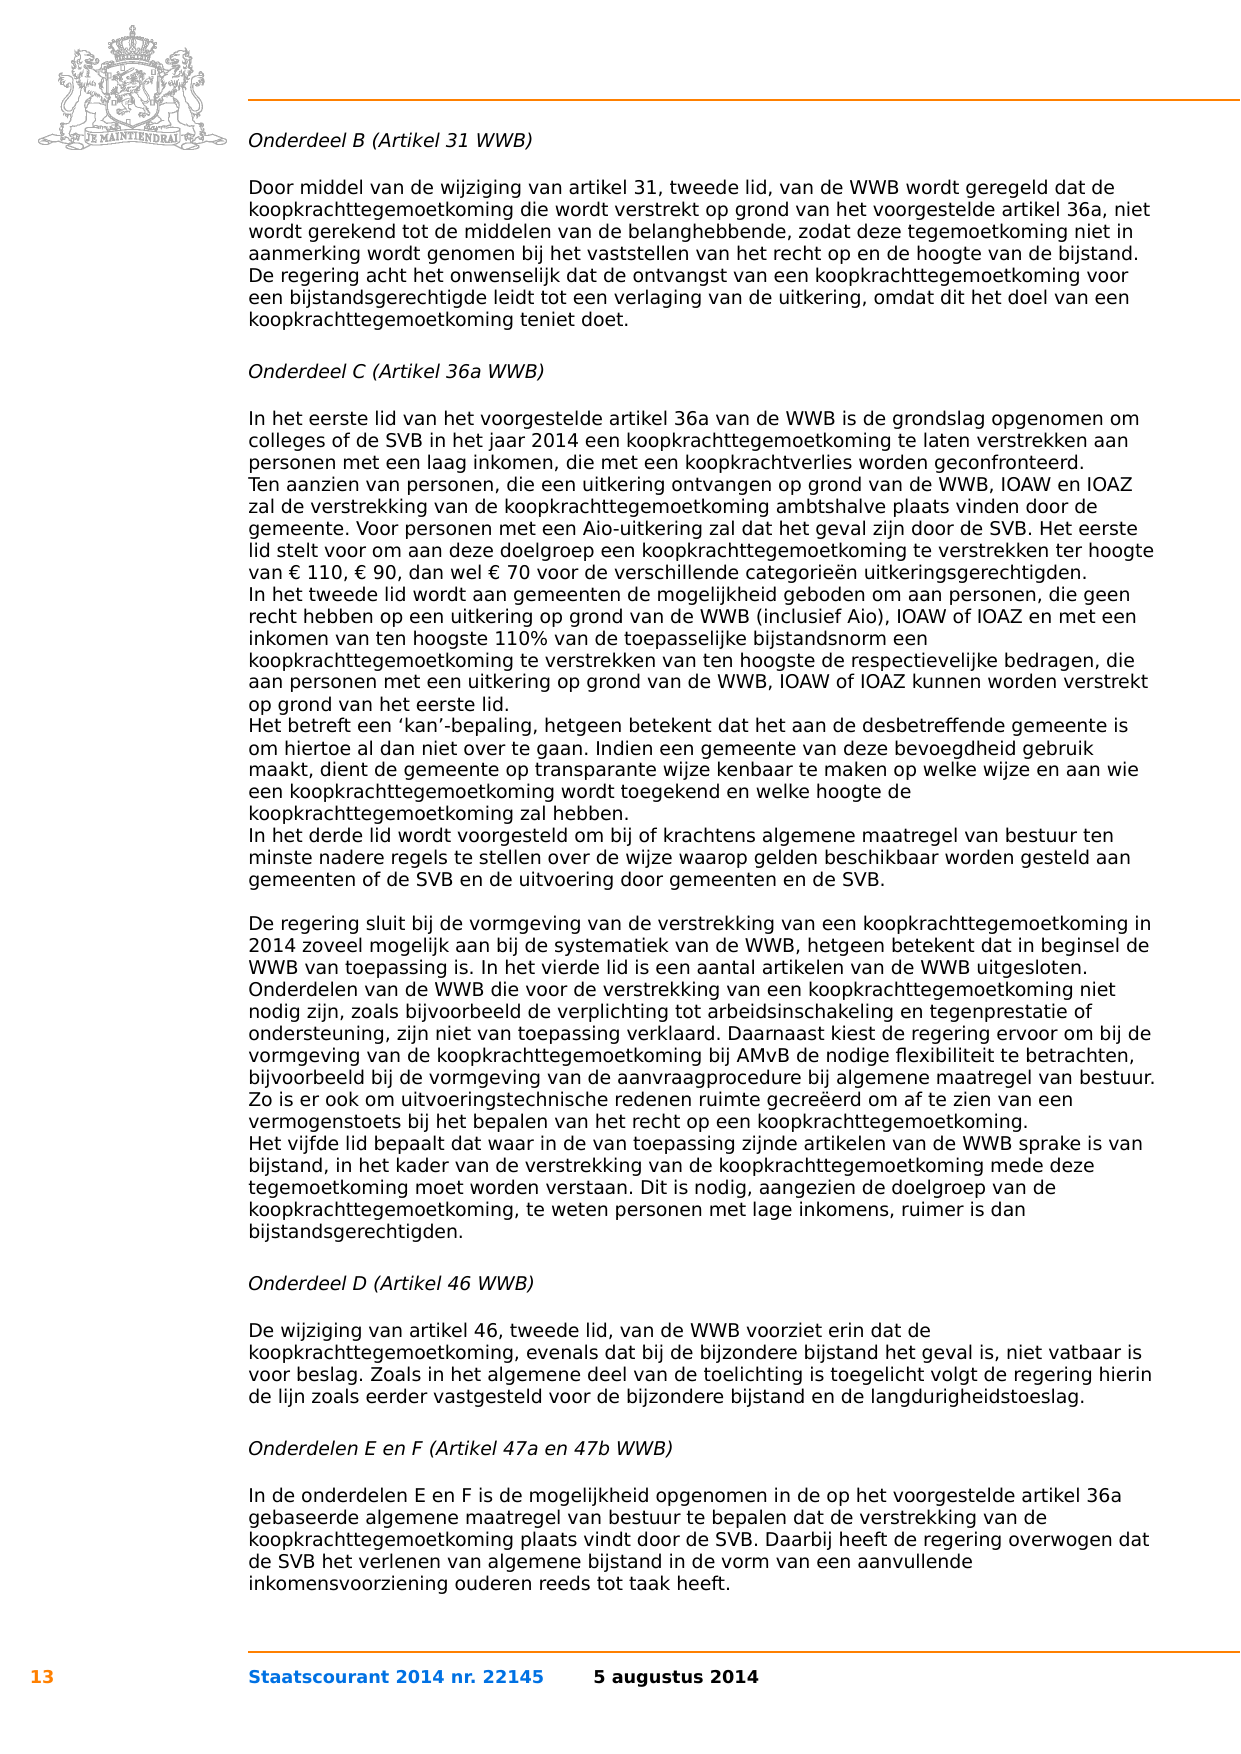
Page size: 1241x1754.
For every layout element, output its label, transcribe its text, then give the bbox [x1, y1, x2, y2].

text In het derde lid wordt voorgesteld om bij of krachtens algemene maatregel van bestuur ten minste nadere regels te stellen over de wijze waarop gelden beschikbaar worden gesteld aan gemeenten of de SVB en de uitvoering door gemeenten en de SVB. [248, 825, 1163, 891]
text Het vijfde lid bepaalt dat waar in de van toepassing zijnde artikelen van de WWB sprake is van bijstand, in het kader van de verstrekking van de koopkrachttegemoetkoming mede deze tegemoetkoming moet worden verstaan. Dit is nodig, aangezien de doelgroep van de koopkrachttegemoetkoming, te weten personen met lage inkomens, ruimer is dan bijstandsgerechtigden. [248, 1133, 1163, 1243]
subtitle Onderdeel D (Artikel 46 WWB) [248, 1273, 1163, 1295]
text De wijziging van artikel 46, tweede lid, van de WWB voorziet erin dat de koopkrachttegemoetkoming, evenals dat bij de bijzondere bijstand het geval is, niet vatbaar is voor beslag. Zoals in het algemene deel van de toelichting is toegelicht volgt de regering hierin de lijn zoals eerder vastgesteld voor de bijzondere bijstand en de langdurigheidstoeslag. [248, 1320, 1163, 1408]
text Ten aanzien van personen, die een uitkering ontvangen op grond van de WWB, IOAW en IOAZ zal de verstrekking van de koopkrachttegemoetkoming ambtshalve plaats vinden door de gemeente. Voor personen met een Aio-uitkering zal dat het geval zijn door de SVB. Het eerste lid stelt voor om aan deze doelgroep een koopkrachttegemoetkoming te verstrekken ter hoogte van € 110, € 90, dan wel € 70 voor de verschillende categorieën uitkeringsgerechtigden. [248, 474, 1163, 583]
picture [38, 25, 227, 150]
text Door middel van de wijziging van artikel 31, tweede lid, van de WWB wordt geregeld dat de koopkrachttegemoetkoming die wordt verstrekt op grond van het voorgestelde artikel 36a, niet wordt gerekend tot de middelen van de belanghebbende, zodat deze tegemoetkoming niet in aanmerking wordt genomen bij het vaststellen van het recht op en de hoogte van de bijstand. De regering acht het onwenselijk dat de ontvangst van een koopkrachttegemoetkoming voor een bijstandsgerechtigde leidt tot een verlaging van de uitkering, omdat dit het doel van een koopkrachttegemoetkoming teniet doet. [248, 177, 1163, 331]
text Het betreft een ‘kan’-bepaling, hetgeen betekent dat het aan de desbetreffende gemeente is om hiertoe al dan niet over te gaan. Indien een gemeente van deze bevoegdheid gebruik maakt, dient de gemeente op transparante wijze kenbaar te maken op welke wijze en aan wie een koopkrachttegemoetkoming wordt toegekend en welke hoogte de koopkrachttegemoetkoming zal hebben. [248, 715, 1163, 825]
subtitle Onderdeel C (Artikel 36a WWB) [248, 361, 1163, 383]
subtitle Onderdeel B (Artikel 31 WWB) [248, 130, 1163, 152]
text In het tweede lid wordt aan gemeenten de mogelijkheid geboden om aan personen, die geen recht hebben op een uitkering op grond van de WWB (inclusief Aio), IOAW of IOAZ en met een inkomen van ten hoogste 110% van de toepasselijke bijstandsnorm een koopkrachttegemoetkoming te verstrekken van ten hoogste de respectievelijke bedragen, die aan personen met een uitkering op grond van de WWB, IOAW of IOAZ kunnen worden verstrekt op grond van het eerste lid. [248, 583, 1163, 715]
text In de onderdelen E en F is de mogelijkheid opgenomen in de op het voorgestelde artikel 36a gebaseerde algemene maatregel van bestuur te bepalen dat de verstrekking van de koopkrachttegemoetkoming plaats vindt door de SVB. Daarbij heeft de regering overwogen dat de SVB het verlenen van algemene bijstand in de vorm van een aanvullende inkomensvoorziening ouderen reeds tot taak heeft. [248, 1485, 1163, 1594]
subtitle Onderdelen E en F (Artikel 47a en 47b WWB) [248, 1438, 1163, 1460]
text In het eerste lid van het voorgestelde artikel 36a van de WWB is de grondslag opgenomen om colleges of de SVB in het jaar 2014 een koopkrachttegemoetkoming te laten verstrekken aan personen met een laag inkomen, die met een koopkrachtverlies worden geconfronteerd. [248, 408, 1163, 474]
text De regering sluit bij de vormgeving van de verstrekking van een koopkrachttegemoetkoming in 2014 zoveel mogelijk aan bij de systematiek van de WWB, hetgeen betekent dat in beginsel de WWB van toepassing is. In het vierde lid is een aantal artikelen van de WWB uitgesloten. Onderdelen van de WWB die voor de verstrekking van een koopkrachttegemoetkoming niet nodig zijn, zoals bijvoorbeeld de verplichting tot arbeidsinschakeling en tegenprestatie of ondersteuning, zijn niet van toepassing verklaard. Daarnaast kiest de regering ervoor om bij de vormgeving van de koopkrachttegemoetkoming bij AMvB de nodige flexibiliteit te betrachten, bijvoorbeeld bij de vormgeving van de aanvraagprocedure bij algemene maatregel van bestuur. Zo is er ook om uitvoeringstechnische redenen ruimte gecreëerd om af te zien van een vermogenstoets bij het bepalen van het recht op een koopkrachttegemoetkoming. [248, 913, 1163, 1133]
